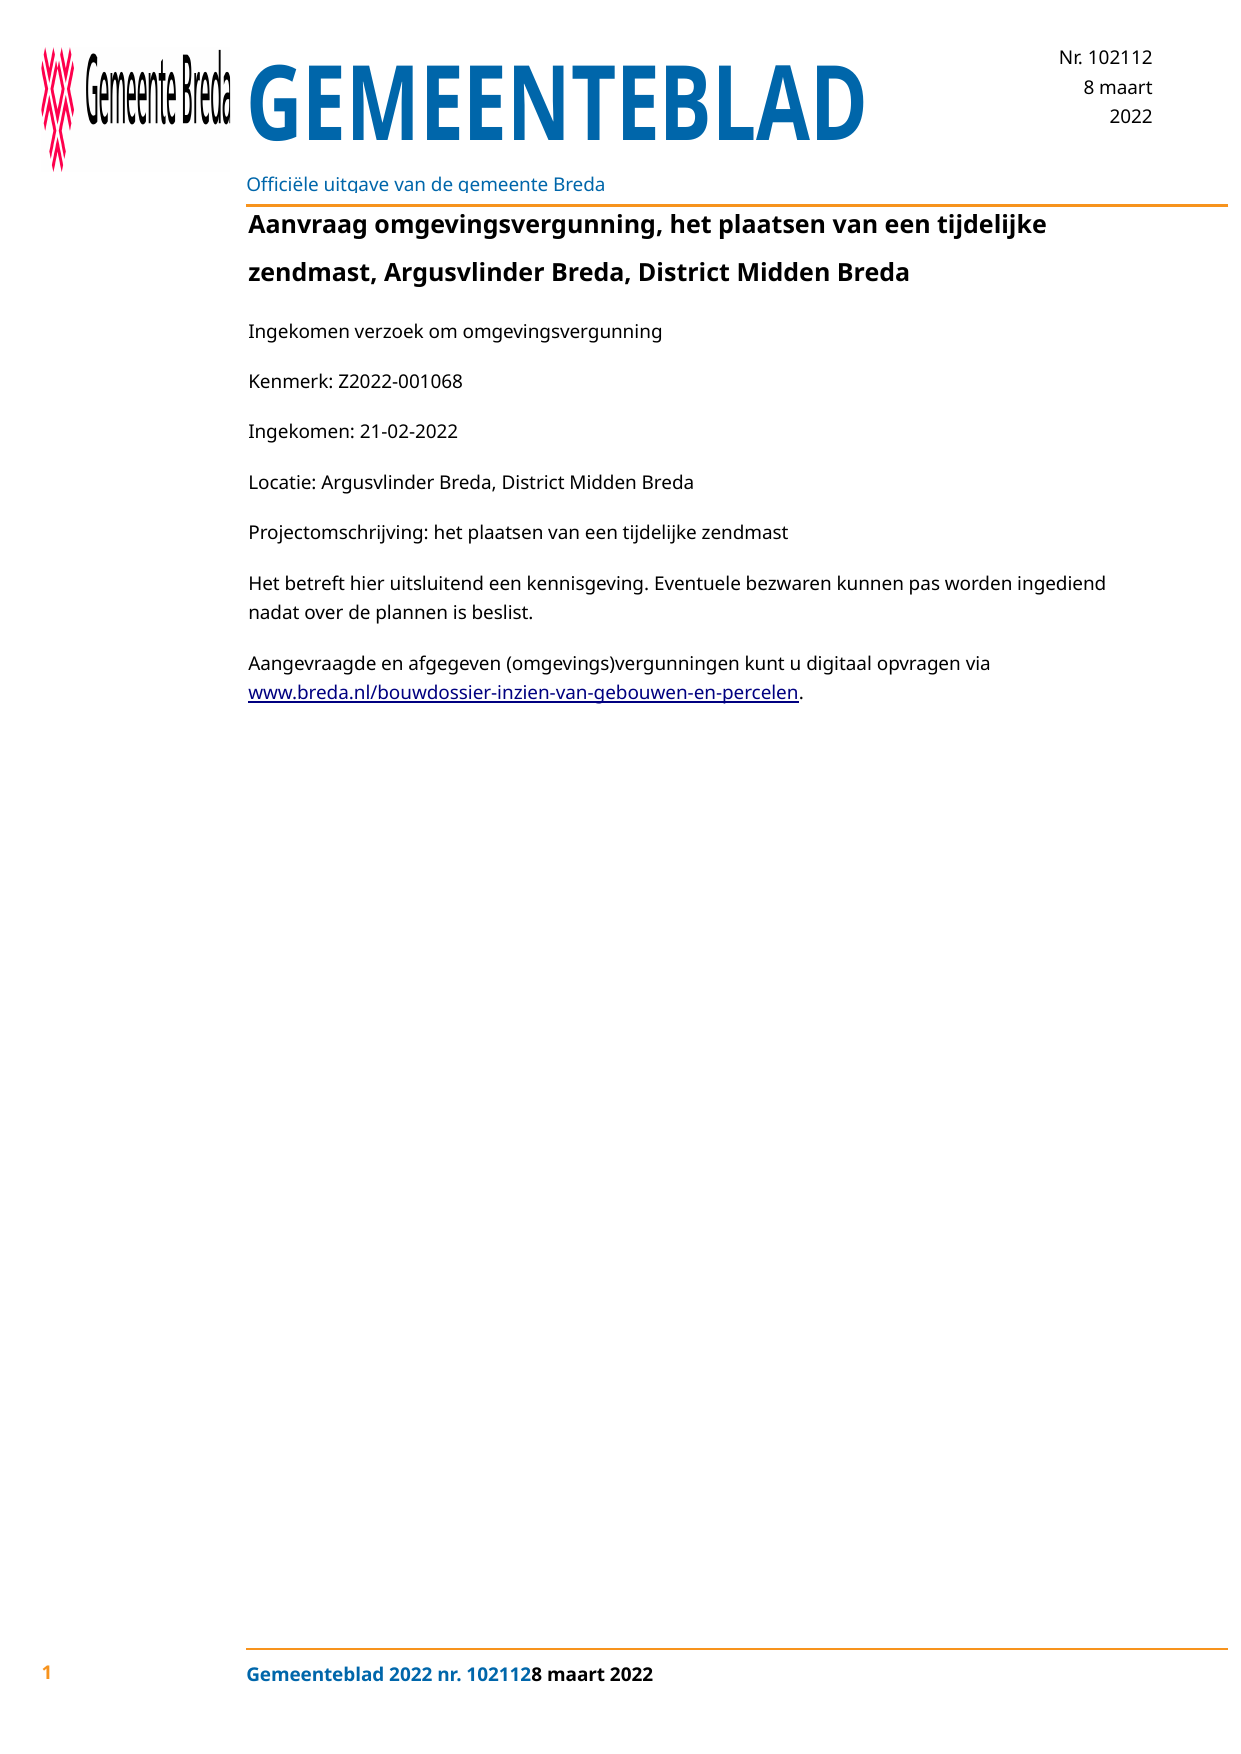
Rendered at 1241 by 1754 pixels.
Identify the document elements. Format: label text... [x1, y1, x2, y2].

text Aangevraagde en afgegeven (omgevings)vergunningen kunt u digitaal opvragen via www.breda.nl/bouwdossier-inzien-van-gebouwen-en-percelen. [248, 650, 1152, 705]
text Aanvraag omgevingsvergunning, het plaatsen van een tijdelijke zendmast, Argusvlinder Breda, District Midden Breda [248, 207, 1152, 288]
picture [41, 47, 231, 172]
text Kenmerk: Z2022-001068 [248, 368, 1152, 394]
text Ingekomen verzoek om omgevingsvergunning [248, 318, 1152, 344]
text Locatie: Argusvlinder Breda, District Midden Breda [248, 469, 1152, 495]
text Ingekomen: 21-02-2022 [248, 419, 1152, 444]
text Het betreft hier uitsluitend een kennisgeving. Eventuele bezwaren kunnen pas worden ingediend nadat over de plannen is beslist. [248, 570, 1152, 625]
text Projectomschrijving: het plaatsen van een tijdelijke zendmast [248, 519, 1152, 545]
